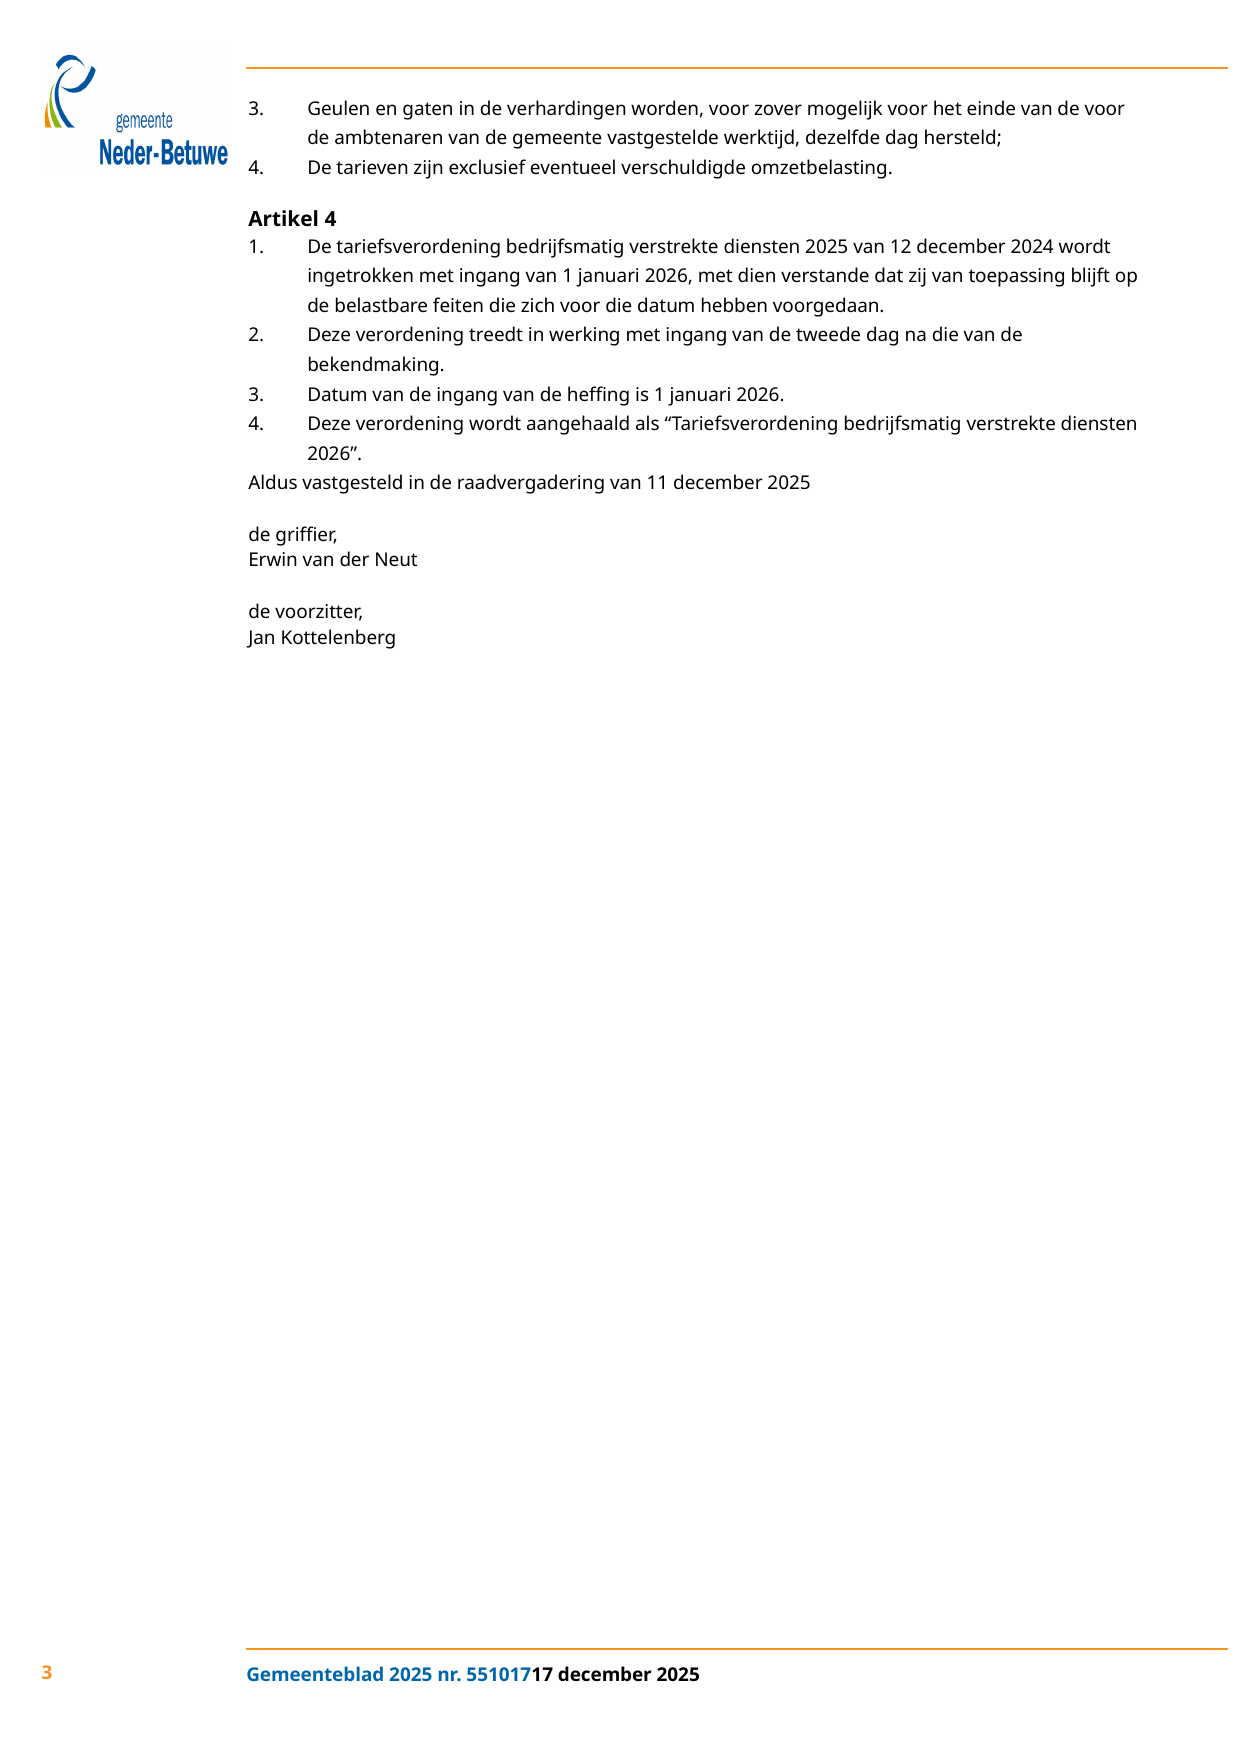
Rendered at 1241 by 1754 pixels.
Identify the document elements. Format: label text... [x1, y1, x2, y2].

list De tariefsverordening bedrijfsmatig verstrekte diensten 2025 van 12 december 2024 wordt ingetrokken met ingang van 1 januari 2026, met dien verstande dat zij van toepassing blijft op de belastbare feiten die zich voor die datum hebben voorgedaan. [248, 233, 1152, 318]
text de voorzitter, [248, 598, 1152, 624]
text Jan Kottelenberg [248, 624, 1152, 649]
list Deze verordening treedt in werking met ingang van de tweede dag na die van de bekendmaking. [248, 322, 1152, 377]
text de griffier, [248, 521, 1152, 547]
list Deze verordening wordt aangehaald als “Tariefsverordening bedrijfsmatig verstrekte diensten 2026”. [248, 410, 1152, 466]
text Aldus vastgesteld in de raadvergadering van 11 december 2025 [248, 469, 1152, 495]
text Artikel 4 [248, 204, 1152, 233]
text Erwin van der Neut [248, 547, 1152, 572]
picture [41, 47, 231, 172]
list Geulen en gaten in de verhardingen worden, voor zover mogelijk voor het einde van de voor de ambtenaren van de gemeente vastgestelde werktijd, dezelfde dag hersteld; [248, 95, 1152, 150]
list De tarieven zijn exclusief eventueel verschuldigde omzetbelasting. [248, 154, 1152, 180]
list Datum van de ingang van de heffing is 1 januari 2026. [248, 381, 1152, 406]
